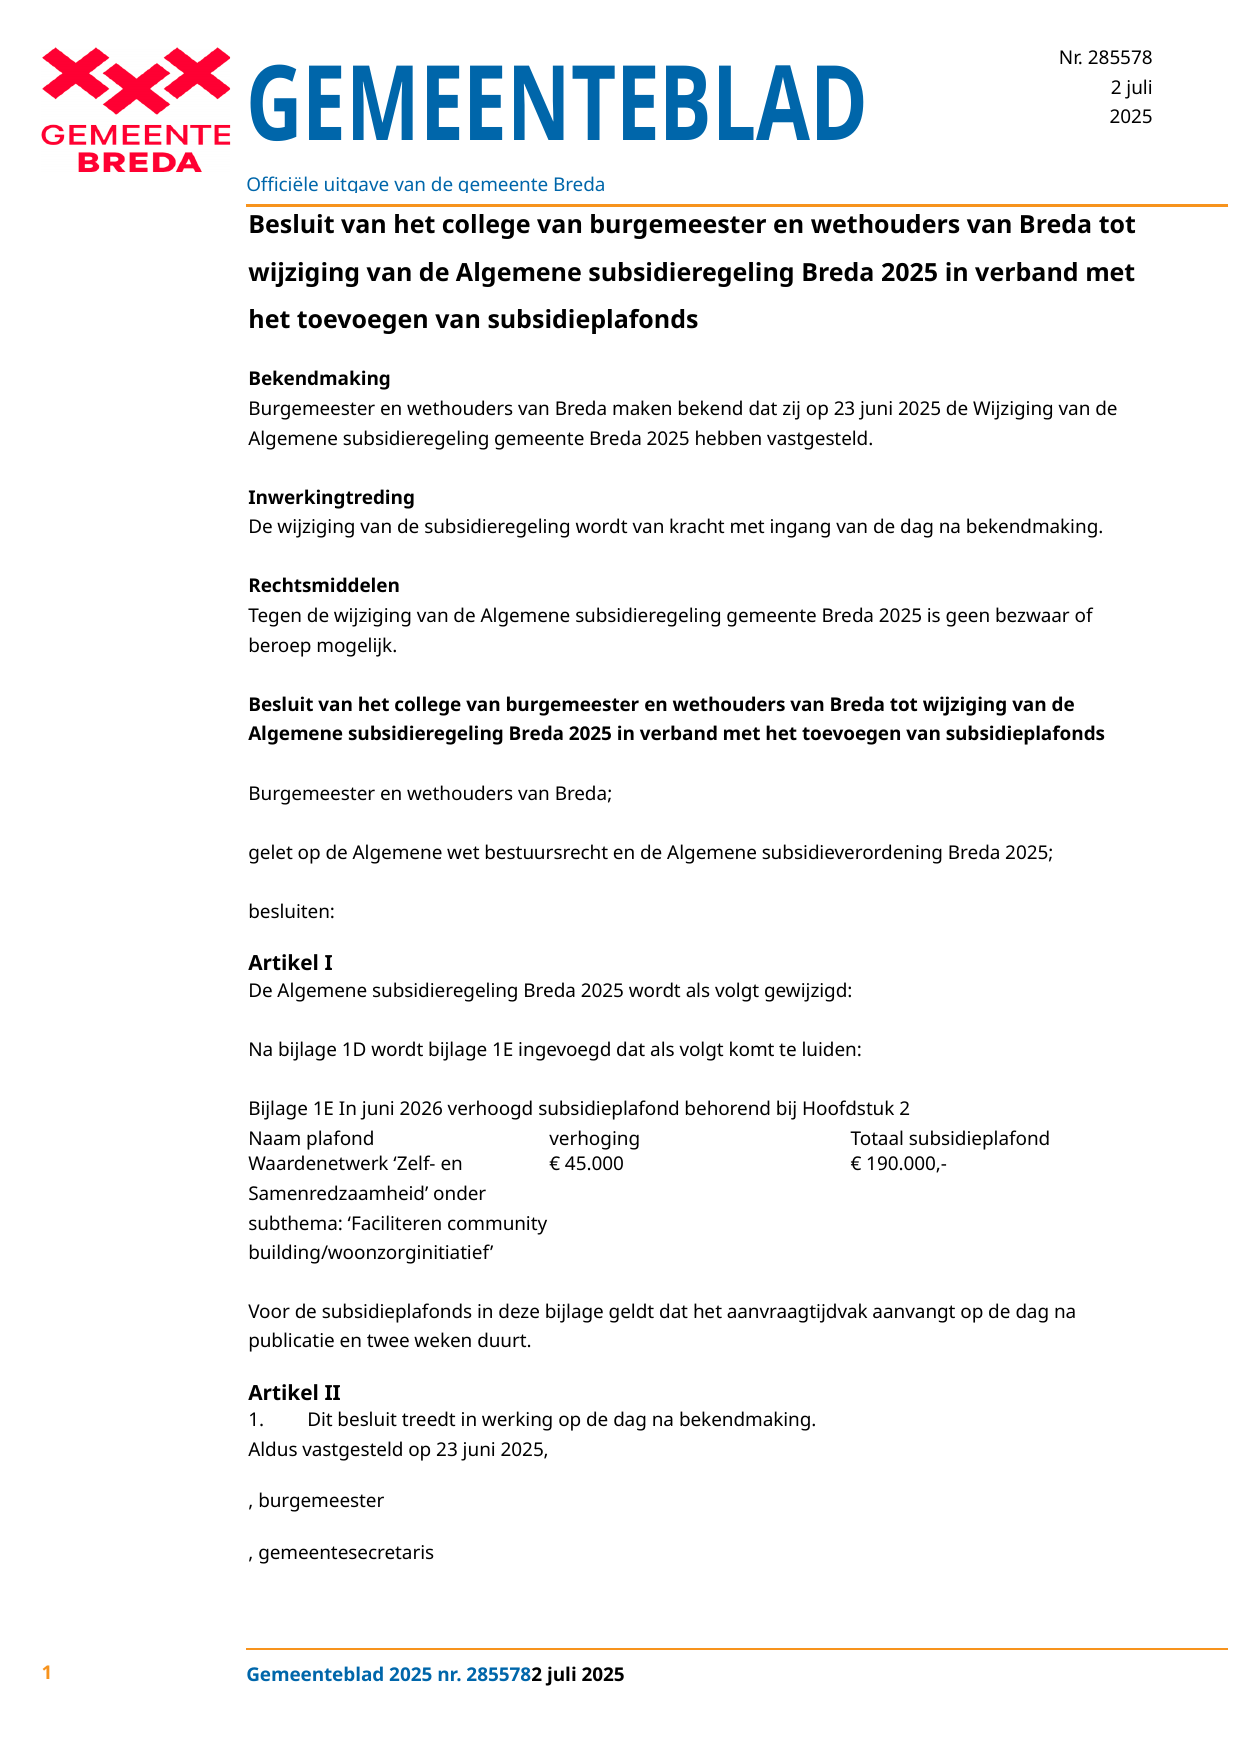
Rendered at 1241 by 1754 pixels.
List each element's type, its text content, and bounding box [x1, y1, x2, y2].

table_cell Waardenetwerk ‘Zelf- en Samenredzaamheid’ onder subthema: ‘Faciliteren community building/woonzorginitiatief’ [248, 1151, 549, 1265]
text , gemeentesecretaris [248, 1539, 1152, 1564]
list Dit besluit treedt in werking op de dag na bekendmaking. [248, 1406, 1152, 1432]
table_cell € 190.000,- [850, 1151, 1152, 1265]
text Inwerkingtreding [248, 484, 1152, 509]
text Voor de subsidieplafonds in deze bijlage geldt dat het aanvraagtijdvak aanvangt op de dag na publicatie en twee weken duurt. [248, 1298, 1152, 1353]
text Tegen de wijziging van de Algemene subsidieregeling gemeente Breda 2025 is geen bezwaar of beroep mogelijk. [248, 602, 1152, 657]
text Burgemeester en wethouders van Breda; [248, 780, 1152, 805]
text , burgemeester [248, 1487, 1152, 1513]
text Artikel I [248, 948, 1152, 977]
text De Algemene subsidieregeling Breda 2025 wordt als volgt gewijzigd: [248, 977, 1152, 1003]
table_header verhoging [549, 1125, 850, 1151]
text Artikel II [248, 1378, 1152, 1406]
text Aldus vastgesteld op 23 juni 2025, [248, 1436, 1152, 1462]
text Besluit van het college van burgemeester en wethouders van Breda tot wijziging van de Algemene subsidieregeling Breda 2025 in verband met het toevoegen van subsidieplafonds [248, 691, 1152, 746]
text Rechtsmiddelen [248, 573, 1152, 598]
table_header Naam plafond [248, 1125, 549, 1151]
table_cell € 45.000 [549, 1151, 850, 1265]
text Besluit van het college van burgemeester en wethouders van Breda tot wijziging van de Algemene subsidieregeling Breda 2025 in verband met het toevoegen van subsidieplafonds [248, 207, 1152, 336]
text De wijziging van de subsidieregeling wordt van kracht met ingang van de dag na bekendmaking. [248, 513, 1152, 539]
text Burgemeester en wethouders van Breda maken bekend dat zij op 23 juni 2025 de Wijziging van de Algemene subsidieregeling gemeente Breda 2025 hebben vastgesteld. [248, 395, 1152, 450]
text Bijlage 1E In juni 2026 verhoogd subsidieplafond behorend bij Hoofdstuk 2 [248, 1095, 1152, 1121]
text Na bijlage 1D wordt bijlage 1E ingevoegd dat als volgt komt te luiden: [248, 1036, 1152, 1062]
text besluiten: [248, 898, 1152, 924]
text gelet op de Algemene wet bestuursrecht en de Algemene subsidieverordening Breda 2025; [248, 839, 1152, 864]
text Bekendmaking [248, 366, 1152, 391]
table_header Totaal subsidieplafond [850, 1125, 1152, 1151]
picture [41, 47, 231, 172]
